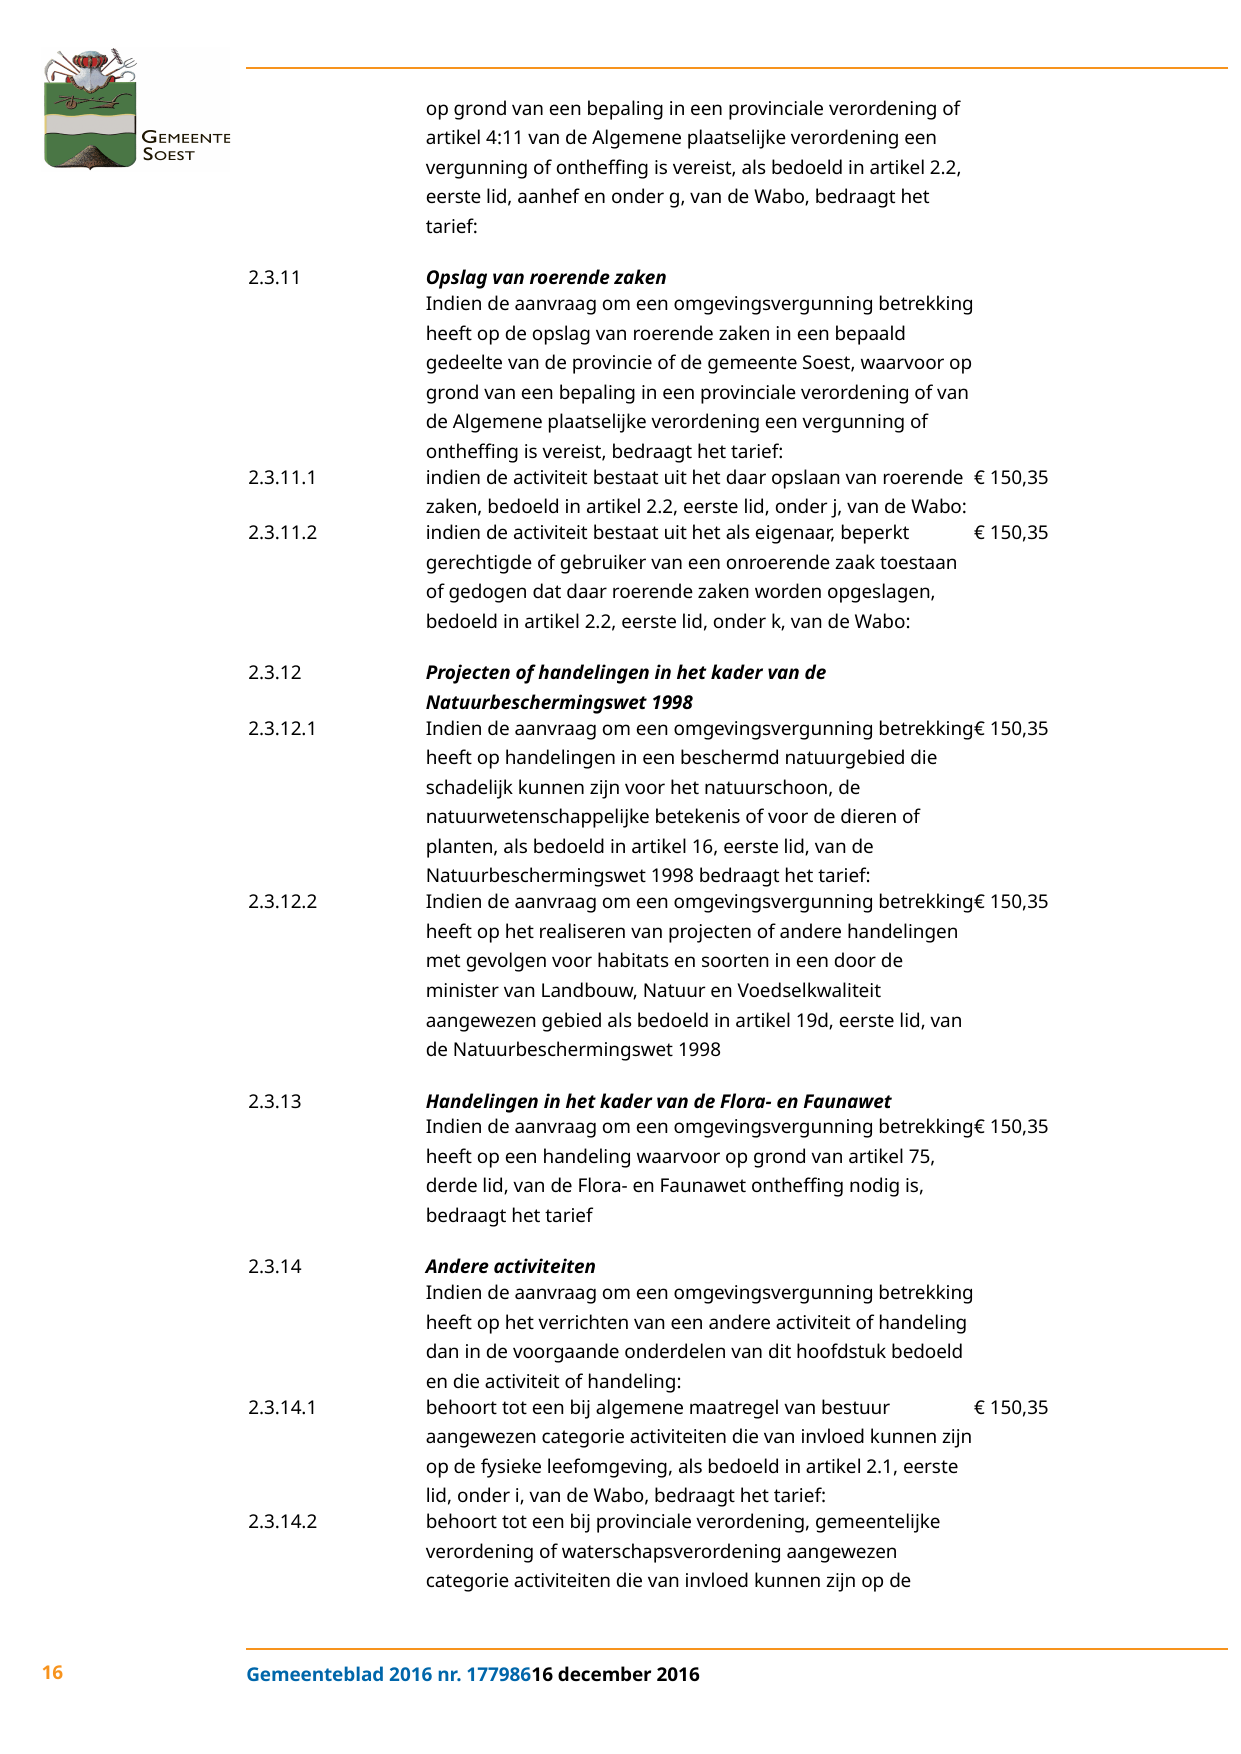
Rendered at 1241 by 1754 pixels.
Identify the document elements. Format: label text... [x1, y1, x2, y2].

table_cell 2.3.13 [248, 1088, 426, 1113]
table_cell € 150,35 [974, 464, 1152, 519]
table_cell [974, 1280, 1152, 1394]
table_cell Indien de aanvraag om een omgevingsvergunning betrekking heeft op het realiseren van projecten of andere handelingen met gevolgen voor habitats en soorten in een door de minister van Landbouw, Natuur en Voedselkwaliteit aangewezen gebied als bedoeld in artikel 19d, eerste lid, van de Natuurbeschermingswet 1998 [426, 889, 974, 1062]
table_cell Opslag van roerende zaken [426, 265, 974, 290]
table_cell [974, 634, 1152, 659]
table_cell behoort tot een bij algemene maatregel van bestuur aangewezen categorie activiteiten die van invloed kunnen zijn op de fysieke leefomgeving, als bedoeld in artikel 2.1, eerste lid, onder i, van de Wabo, bedraagt het tarief: [426, 1394, 974, 1508]
table_cell [974, 95, 1152, 239]
picture [41, 47, 231, 172]
table_cell Indien de aanvraag om een omgevingsvergunning betrekking heeft op handelingen in een beschermd natuurgebied die schadelijk kunnen zijn voor het natuurschoon, de natuurwetenschappelijke betekenis of voor de dieren of planten, als bedoeld in artikel 16, eerste lid, van de Natuurbeschermingswet 1998 bedraagt het tarief: [426, 715, 974, 888]
table_cell [248, 95, 426, 239]
table_cell Indien de aanvraag om een omgevingsvergunning betrekking heeft op de opslag van roerende zaken in een bepaald gedeelte van de provincie of de gemeente Soest, waarvoor op grond van een bepaling in een provinciale verordening of van de Algemene plaatselijke verordening een vergunning of ontheffing is vereist, bedraagt het tarief: [426, 290, 974, 464]
table_cell Projecten of handelingen in het kader van de Natuurbeschermingswet 1998 [426, 660, 974, 715]
table_cell [974, 660, 1152, 715]
table_cell 2.3.12.1 [248, 715, 426, 888]
table_cell Indien de aanvraag om een omgevingsvergunning betrekking heeft op een handeling waarvoor op grond van artikel 75, derde lid, van de Flora- en Faunawet ontheffing nodig is, bedraagt het tarief [426, 1114, 974, 1228]
table_cell behoort tot een bij provinciale verordening, gemeentelijke verordening of waterschapsverordening aangewezen categorie activiteiten die van invloed kunnen zijn op de [426, 1509, 974, 1593]
table_cell [248, 1114, 426, 1228]
table_cell Andere activiteiten [426, 1254, 974, 1279]
table_cell indien de activiteit bestaat uit het als eigenaar, beperkt gerechtigde of gebruiker van een onroerende zaak toestaan of gedogen dat daar roerende zaken worden opgeslagen, bedoeld in artikel 2.2, eerste lid, onder k, van de Wabo: [426, 519, 974, 634]
table_cell [974, 290, 1152, 464]
table_cell 2.3.14 [248, 1254, 426, 1279]
table_cell op grond van een bepaling in een provinciale verordening of artikel 4:11 van de Algemene plaatselijke verordening een vergunning of ontheffing is vereist, als bedoeld in artikel 2.2, eerste lid, aanhef en onder g, van de Wabo, bedraagt het tarief: [426, 95, 974, 239]
table_cell [426, 239, 974, 264]
table_cell [974, 1088, 1152, 1113]
table_cell [974, 1254, 1152, 1279]
table_cell [974, 265, 1152, 290]
table_cell [248, 634, 426, 659]
table_cell € 150,35 [974, 1114, 1152, 1228]
table_cell [426, 1062, 974, 1088]
table_cell 2.3.11.1 [248, 464, 426, 519]
table_cell 2.3.14.1 [248, 1394, 426, 1508]
table_cell 2.3.14.2 [248, 1509, 426, 1593]
table_cell Indien de aanvraag om een omgevingsvergunning betrekking heeft op het verrichten van een andere activiteit of handeling dan in de voorgaande onderdelen van dit hoofdstuk bedoeld en die activiteit of handeling: [426, 1280, 974, 1394]
table_cell 2.3.11 [248, 265, 426, 290]
table_cell € 150,35 [974, 715, 1152, 888]
table_cell [974, 1228, 1152, 1254]
table_cell [248, 1062, 426, 1088]
table_cell 2.3.11.2 [248, 519, 426, 634]
table_cell € 150,35 [974, 519, 1152, 634]
table_cell [426, 634, 974, 659]
table_cell [974, 239, 1152, 264]
table_cell indien de activiteit bestaat uit het daar opslaan van roerende zaken, bedoeld in artikel 2.2, eerste lid, onder j, van de Wabo: [426, 464, 974, 519]
table_cell [426, 1228, 974, 1254]
table_cell [974, 1062, 1152, 1088]
table_cell Handelingen in het kader van de Flora- en Faunawet [426, 1088, 974, 1113]
table_cell [248, 290, 426, 464]
table_cell 2.3.12 [248, 660, 426, 715]
table_cell [248, 239, 426, 264]
table_cell € 150,35 [974, 889, 1152, 1062]
table_cell [248, 1228, 426, 1254]
table_cell 2.3.12.2 [248, 889, 426, 1062]
table_cell [248, 1280, 426, 1394]
table_cell € 150,35 [974, 1394, 1152, 1508]
table_cell [974, 1509, 1152, 1593]
